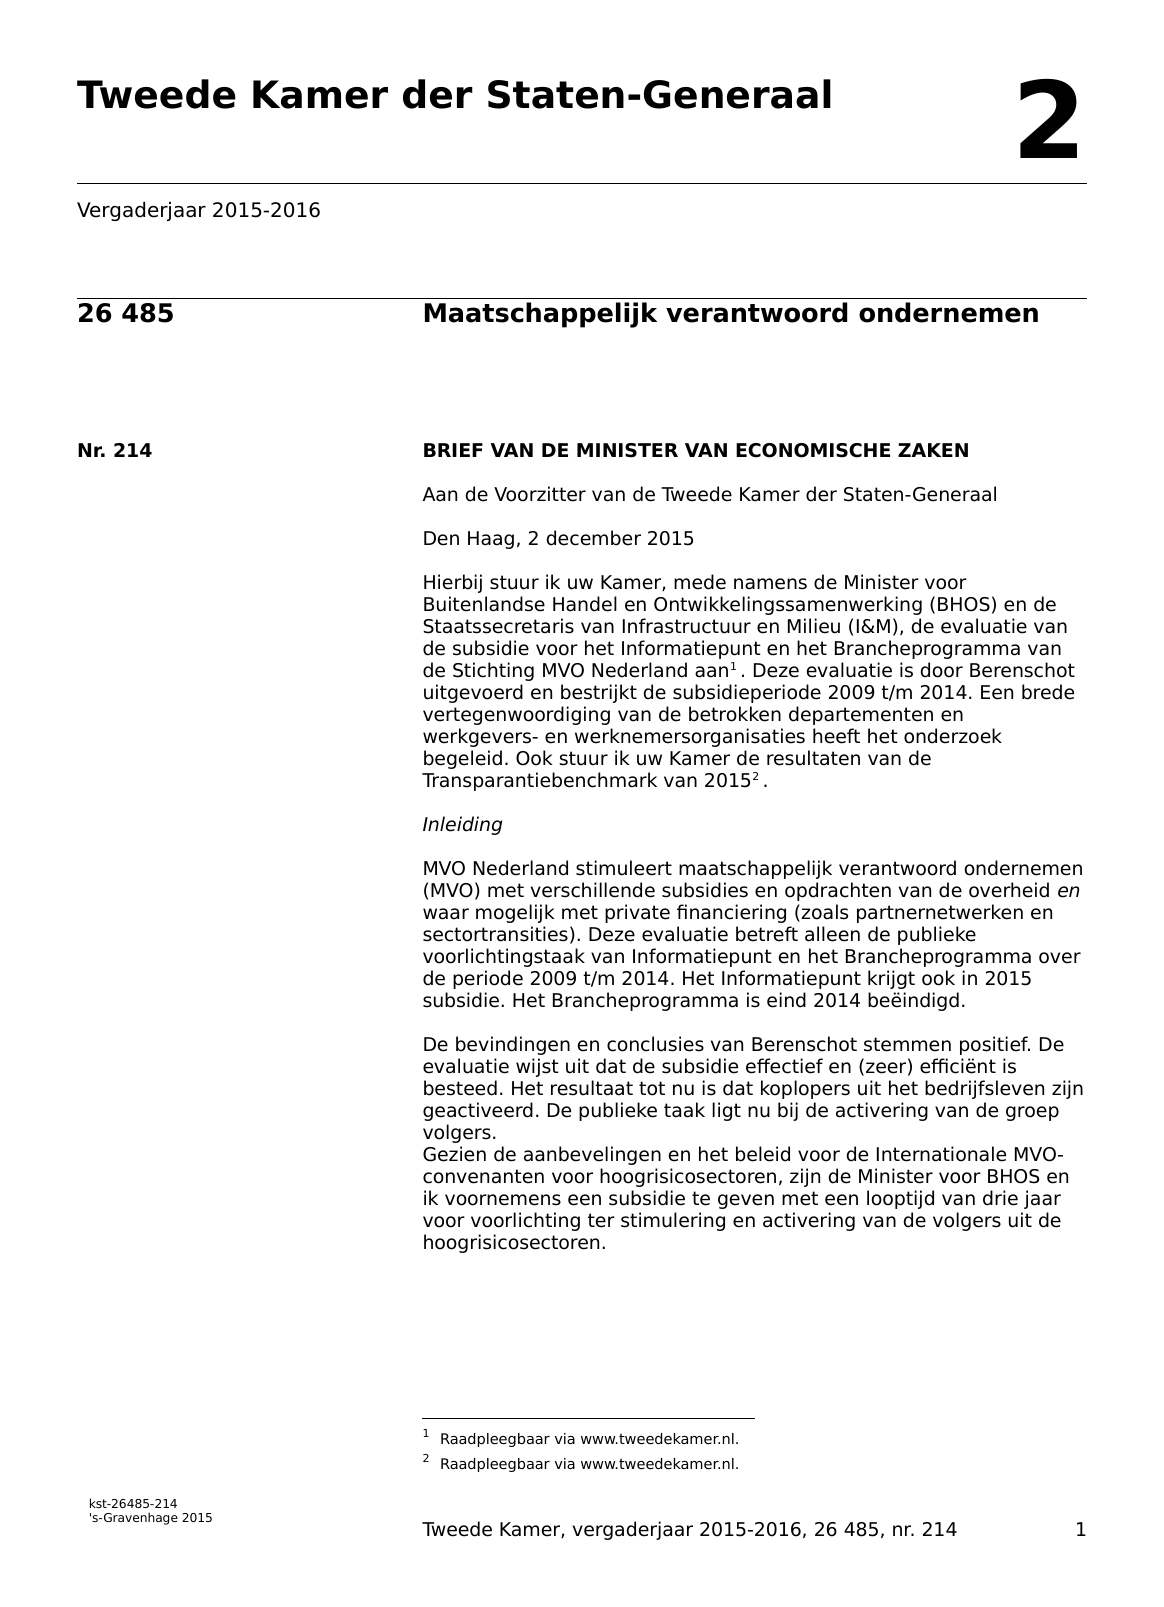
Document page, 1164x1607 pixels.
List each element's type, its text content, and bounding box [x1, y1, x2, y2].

text Gezien de aanbevelingen en het beleid voor de Internationale MVO-convenanten voor hoogrisicosectoren, zijn de Minister voor BHOS en ik voornemens een subsidie te geven met een looptijd van drie jaar voor voorlichting ter stimulering en activering van de volgers uit de hoogrisicosectoren. [422, 1144, 1087, 1254]
text Raadpleegbaar via www.tweedekamer.nl. [422, 1452, 1087, 1474]
table_header 2 [886, 59, 1087, 183]
text De bevindingen en conclusies van Berenschot stemmen positief. De evaluatie wijst uit dat de subsidie effectief en (zeer) efficiënt is besteed. Het resultaat tot nu is dat koplopers uit het bedrijfsleven zijn geactiveerd. De publieke taak ligt nu bij de activering van de groep volgers. [422, 1034, 1087, 1144]
subtitle Inleiding [422, 814, 1087, 836]
text Hierbij stuur ik uw Kamer, mede namens de Minister voor Buitenlandse Handel en Ontwikkelingssamenwerking (BHOS) en de Staatssecretaris van Infrastructuur en Milieu (I&M), de evaluatie van de subsidie voor het Informatiepunt en het Brancheprogramma van de Stichting MVO Nederland aan. Deze evaluatie is door Berenschot uitgevoerd en bestrijkt de subsidieperiode 2009 t/m 2014. Een brede vertegenwoordiging van de betrokken departementen en werkgevers- en werknemersorganisaties heeft het onderzoek begeleid. Ook stuur ik uw Kamer de resultaten van de Transparantiebenchmark van 2015. [422, 572, 1087, 792]
subtitle Nr. 214 BRIEF VAN DE MINISTER VAN ECONOMISCHE ZAKEN [77, 440, 1087, 462]
table_cell Vergaderjaar 2015-2016 [77, 184, 1087, 298]
text 's-Gravenhage 2015 [88, 1511, 323, 1525]
subtitle 26 485 Maatschappelijk verantwoord ondernemen [77, 299, 1087, 329]
table_header Tweede Kamer der Staten-Generaal [77, 59, 886, 183]
text Den Haag, 2 december 2015 [422, 528, 1087, 550]
text kst-26485-214 [88, 1497, 323, 1511]
text Aan de Voorzitter van de Tweede Kamer der Staten-Generaal [422, 484, 1087, 506]
text Raadpleegbaar via www.tweedekamer.nl. [422, 1427, 1087, 1449]
text MVO Nederland stimuleert maatschappelijk verantwoord ondernemen (MVO) met verschillende subsidies en opdrachten van de overheid en waar mogelijk met private financiering (zoals partnernetwerken en sectortransities). Deze evaluatie betreft alleen de publieke voorlichtingstaak van Informatiepunt en het Brancheprogramma over de periode 2009 t/m 2014. Het Informatiepunt krijgt ook in 2015 subsidie. Het Brancheprogramma is eind 2014 beëindigd. [422, 858, 1087, 1012]
